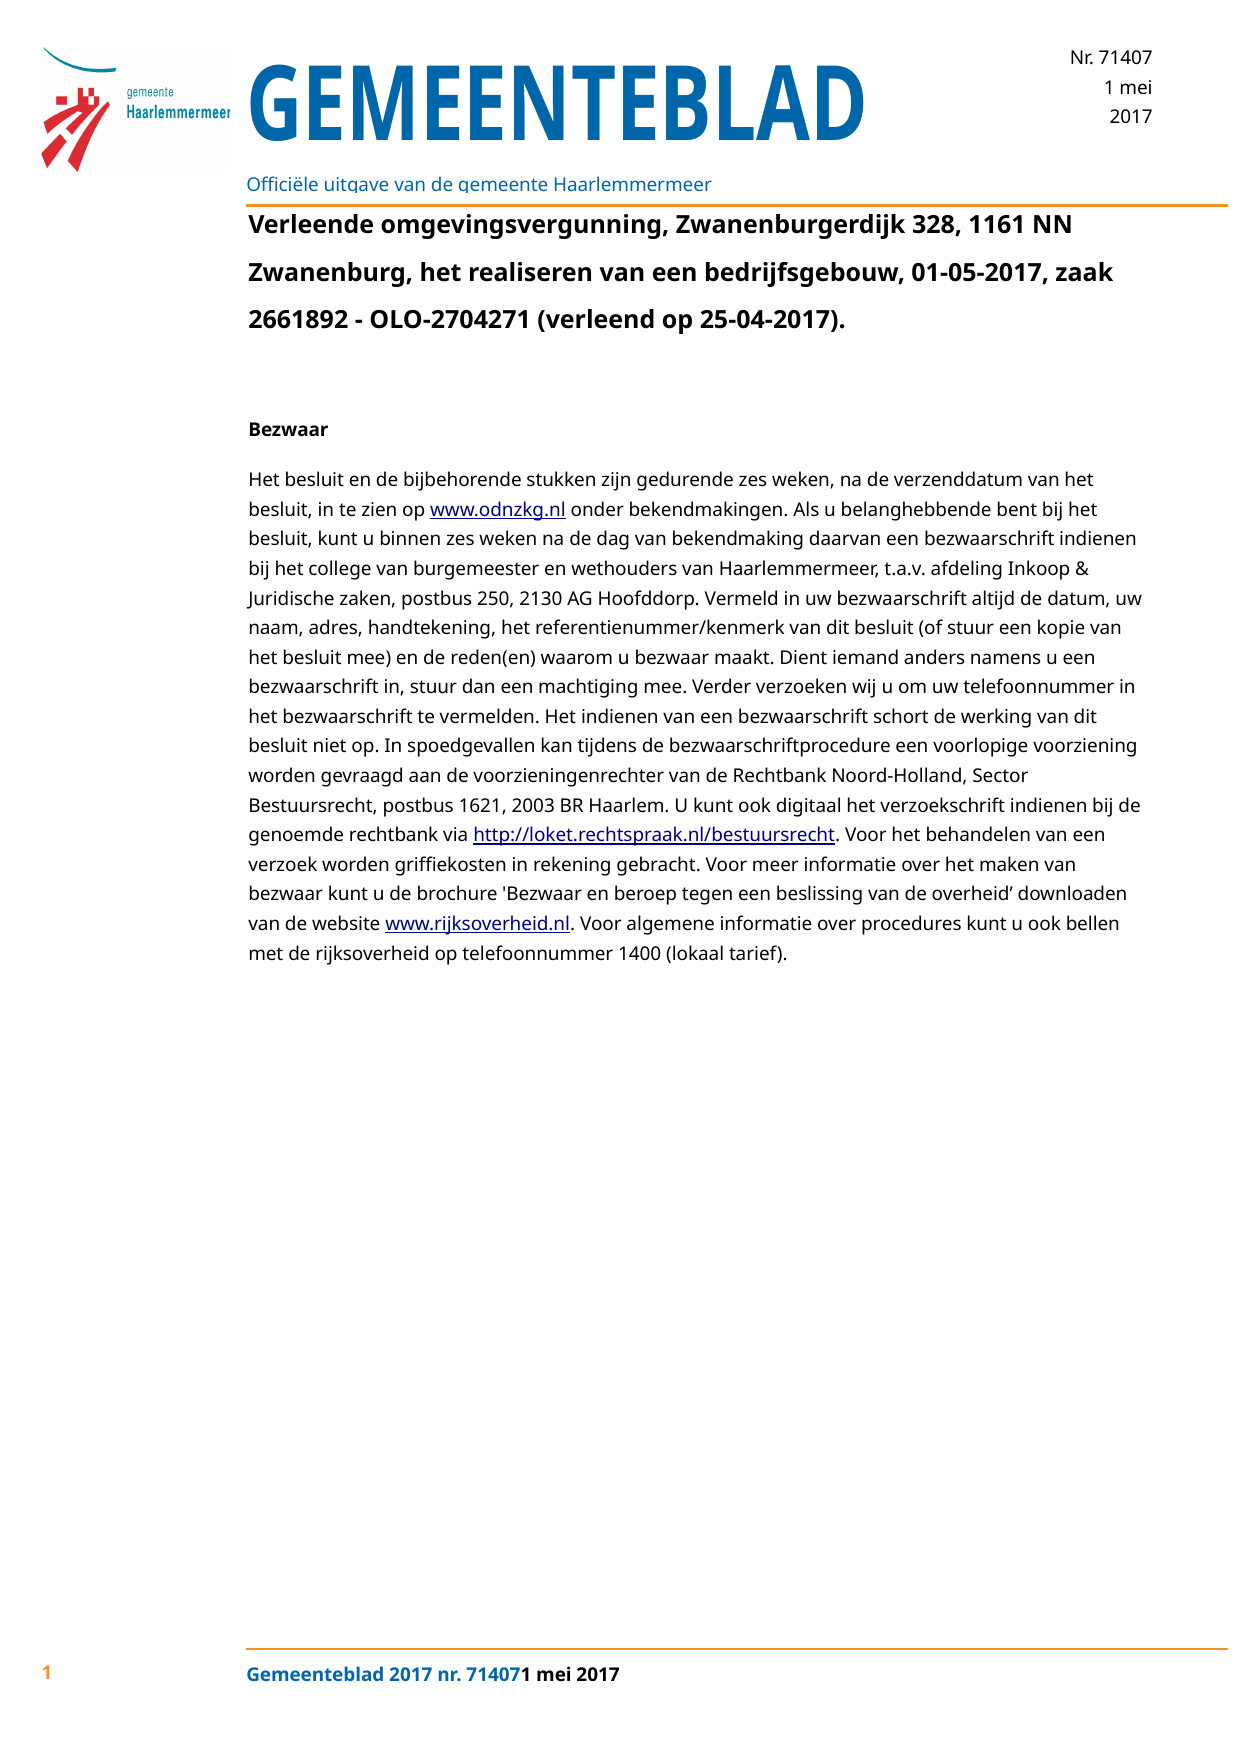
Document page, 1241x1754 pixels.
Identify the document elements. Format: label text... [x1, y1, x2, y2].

picture [41, 47, 231, 172]
text Verleende omgevingsvergunning, Zwanenburgerdijk 328, 1161 NN Zwanenburg, het realiseren van een bedrijfsgebouw, 01-05-2017, zaak 2661892 - OLO-2704271 (verleend op 25-04-2017). [248, 207, 1152, 336]
text Het besluit en de bijbehorende stukken zijn gedurende zes weken, na de verzenddatum van het besluit, in te zien op www.odnzkg.nl onder bekendmakingen. Als u belanghebbende bent bij het besluit, kunt u binnen zes weken na de dag van bekendmaking daarvan een bezwaarschrift indienen bij het college van burgemeester en wethouders van Haarlemmermeer, t.a.v. afdeling Inkoop & Juridische zaken, postbus 250, 2130 AG Hoofddorp. Vermeld in uw bezwaarschrift altijd de datum, uw naam, adres, handtekening, het referentienummer/kenmerk van dit besluit (of stuur een kopie van het besluit mee) en de reden(en) waarom u bezwaar maakt. Dient iemand anders namens u een bezwaarschrift in, stuur dan een machtiging mee. Verder verzoeken wij u om uw telefoonnummer in het bezwaarschrift te vermelden. Het indienen van een bezwaarschrift schort de werking van dit besluit niet op. In spoedgevallen kan tijdens de bezwaarschriftprocedure een voorlopige voorziening worden gevraagd aan de voorzieningenrechter van de Rechtbank Noord-Holland, Sector Bestuursrecht, postbus 1621, 2003 BR Haarlem. U kunt ook digitaal het verzoekschrift indienen bij de genoemde rechtbank via http://loket.rechtspraak.nl/bestuursrecht. Voor het behandelen van een verzoek worden griffiekosten in rekening gebracht. Voor meer informatie over het maken van bezwaar kunt u de brochure 'Bezwaar en beroep tegen een beslissing van de overheid’ downloaden van de website www.rijksoverheid.nl. Voor algemene informatie over procedures kunt u ook bellen met de rijksoverheid op telefoonnummer 1400 (lokaal tarief). [248, 466, 1152, 965]
text Bezwaar [248, 416, 1152, 442]
